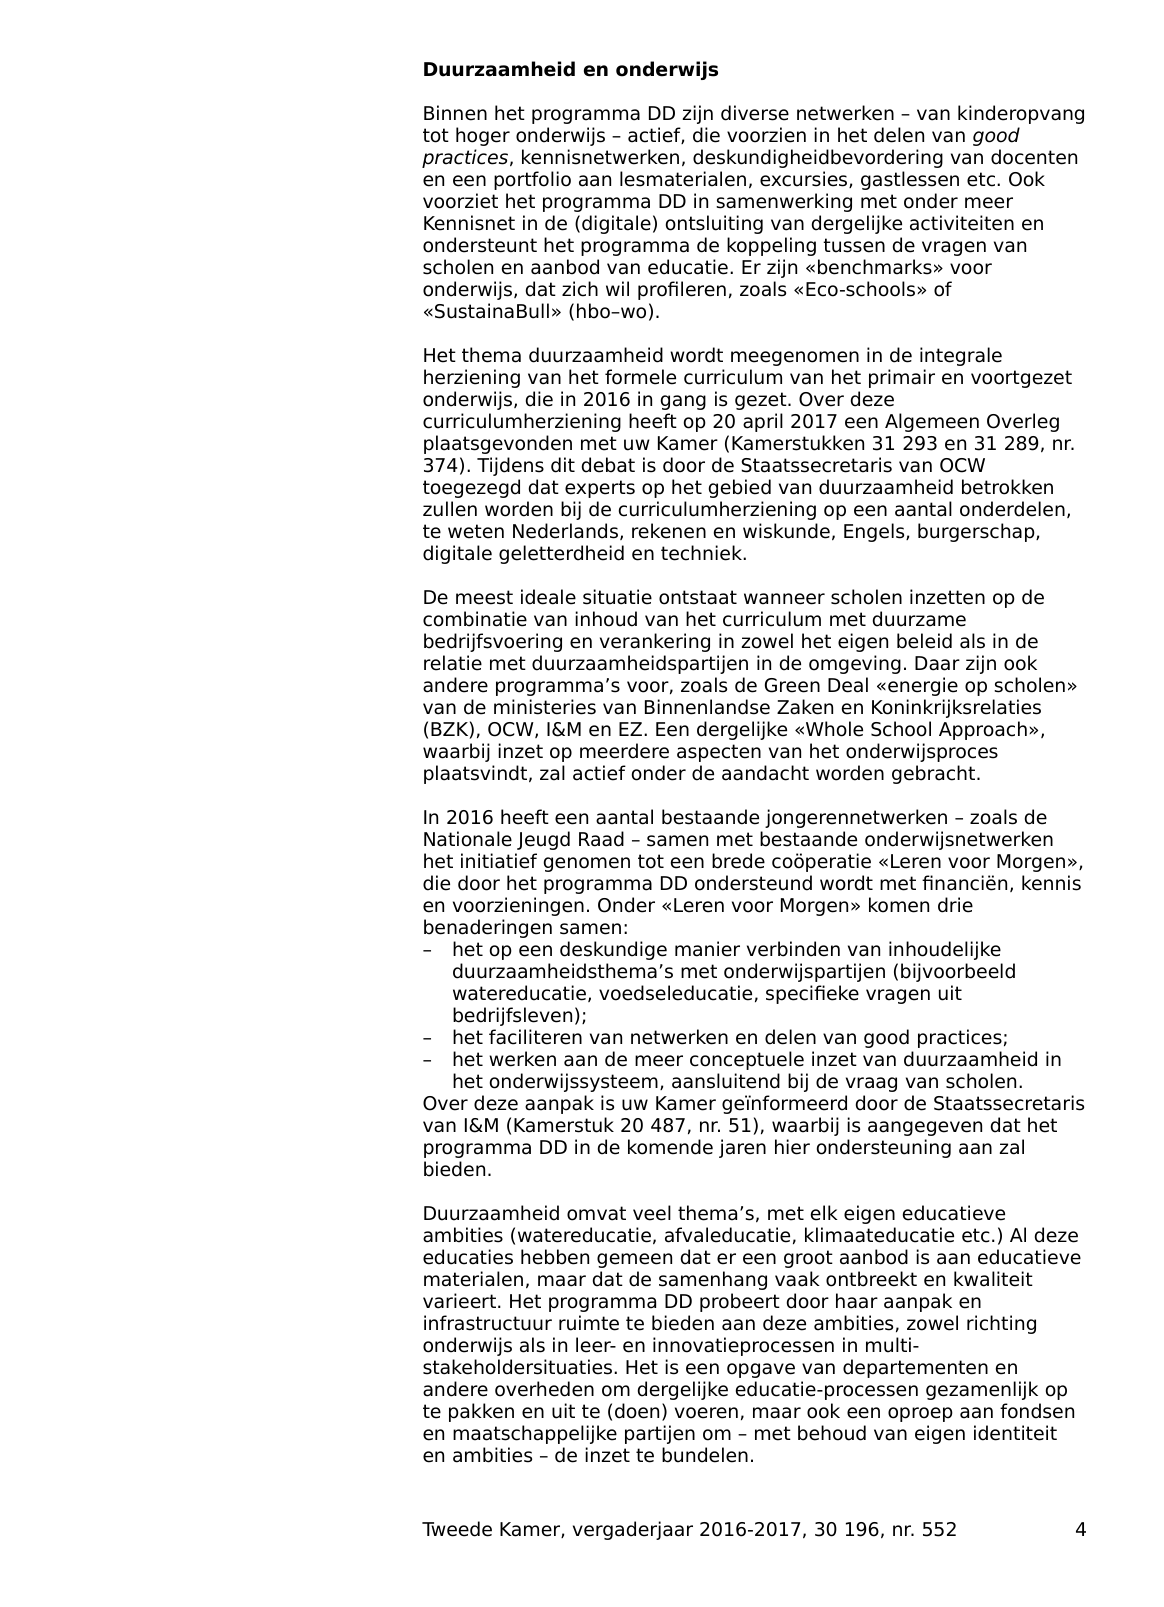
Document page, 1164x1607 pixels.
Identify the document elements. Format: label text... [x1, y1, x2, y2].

text – het werken aan de meer conceptuele inzet van duurzaamheid in het onderwijssysteem, aansluitend bij de vraag van scholen. [422, 1049, 1087, 1093]
subtitle Duurzaamheid en onderwijs [422, 59, 1087, 81]
text In 2016 heeft een aantal bestaande jongerennetwerken – zoals de Nationale Jeugd Raad – samen met bestaande onderwijsnetwerken het initiatief genomen tot een brede coöperatie «Leren voor Morgen», die door het programma DD ondersteund wordt met financiën, kennis en voorzieningen. Onder «Leren voor Morgen» komen drie benaderingen samen: [422, 807, 1087, 939]
text Duurzaamheid omvat veel thema’s, met elk eigen educatieve ambities (watereducatie, afvaleducatie, klimaateducatie etc.) Al deze educaties hebben gemeen dat er een groot aanbod is aan educatieve materialen, maar dat de samenhang vaak ontbreekt en kwaliteit varieert. Het programma DD probeert door haar aanpak en infrastructuur ruimte te bieden aan deze ambities, zowel richting onderwijs als in leer- en innovatieprocessen in multi-stakeholdersituaties. Het is een opgave van departementen en andere overheden om dergelijke educatie-processen gezamenlijk op te pakken en uit te (doen) voeren, maar ook een oproep aan fondsen en maatschappelijke partijen om – met behoud van eigen identiteit en ambities – de inzet te bundelen. [422, 1203, 1087, 1467]
text Over deze aanpak is uw Kamer geïnformeerd door de Staatssecretaris van I&M (Kamerstuk 20 487, nr. 51), waarbij is aangegeven dat het programma DD in de komende jaren hier ondersteuning aan zal bieden. [422, 1093, 1087, 1181]
text Het thema duurzaamheid wordt meegenomen in de integrale herziening van het formele curriculum van het primair en voortgezet onderwijs, die in 2016 in gang is gezet. Over deze curriculumherziening heeft op 20 april 2017 een Algemeen Overleg plaatsgevonden met uw Kamer (Kamerstukken 31 293 en 31 289, nr. 374). Tijdens dit debat is door de Staatssecretaris van OCW toegezegd dat experts op het gebied van duurzaamheid betrokken zullen worden bij de curriculumherziening op een aantal onderdelen, te weten Nederlands, rekenen en wiskunde, Engels, burgerschap, digitale geletterdheid en techniek. [422, 345, 1087, 565]
text Binnen het programma DD zijn diverse netwerken – van kinderopvang tot hoger onderwijs – actief, die voorzien in het delen van good practices, kennisnetwerken, deskundigheidbevordering van docenten en een portfolio aan lesmaterialen, excursies, gastlessen etc. Ook voorziet het programma DD in samenwerking met onder meer Kennisnet in de (digitale) ontsluiting van dergelijke activiteiten en ondersteunt het programma de koppeling tussen de vragen van scholen en aanbod van educatie. Er zijn «benchmarks» voor onderwijs, dat zich wil profileren, zoals «Eco-schools» of «SustainaBull» (hbo–wo). [422, 103, 1087, 323]
text – het op een deskundige manier verbinden van inhoudelijke duurzaamheidsthema’s met onderwijspartijen (bijvoorbeeld watereducatie, voedseleducatie, specifieke vragen uit bedrijfsleven); [422, 939, 1087, 1027]
text – het faciliteren van netwerken en delen van good practices; [422, 1027, 1087, 1049]
text De meest ideale situatie ontstaat wanneer scholen inzetten op de combinatie van inhoud van het curriculum met duurzame bedrijfsvoering en verankering in zowel het eigen beleid als in de relatie met duurzaamheidspartijen in de omgeving. Daar zijn ook andere programma’s voor, zoals de Green Deal «energie op scholen» van de ministeries van Binnenlandse Zaken en Koninkrijksrelaties (BZK), OCW, I&M en EZ. Een dergelijke «Whole School Approach», waarbij inzet op meerdere aspecten van het onderwijsproces plaatsvindt, zal actief onder de aandacht worden gebracht. [422, 587, 1087, 785]
